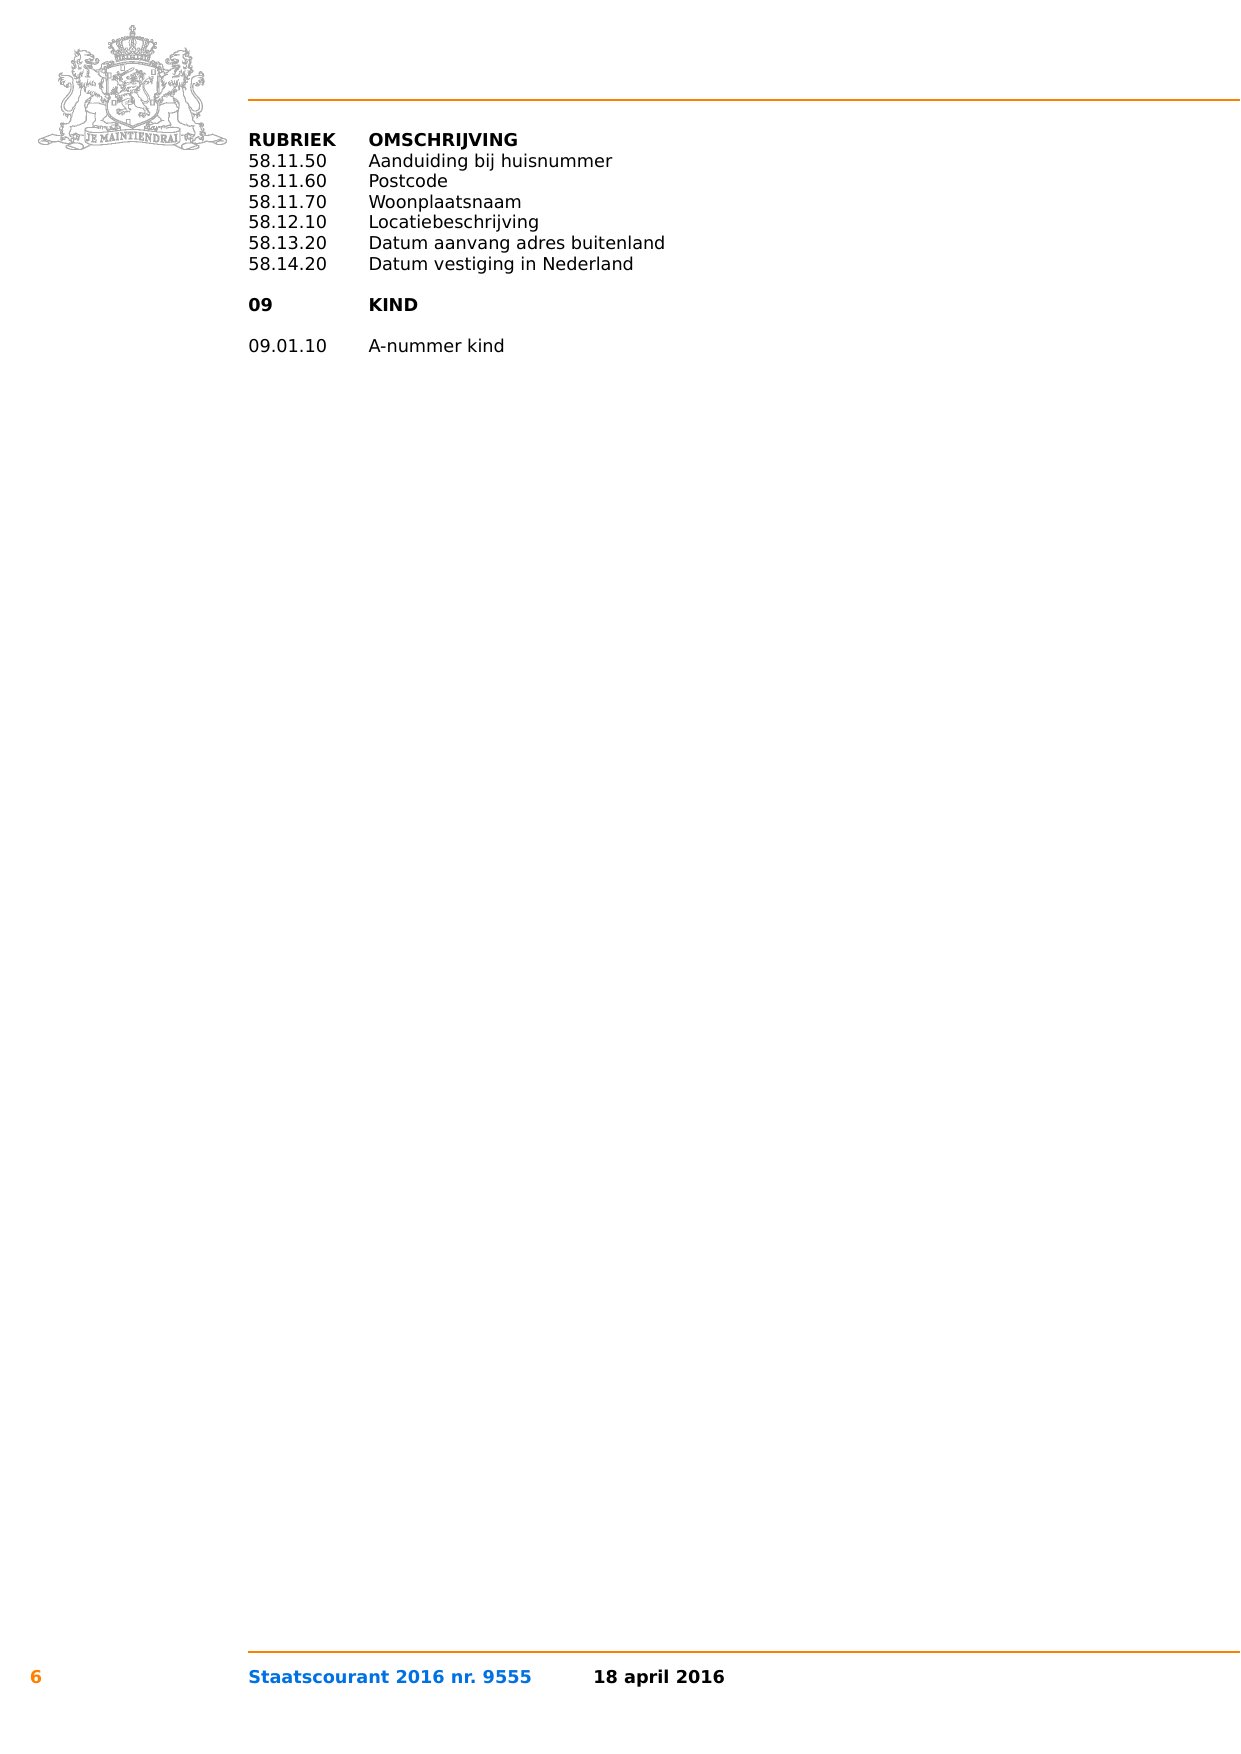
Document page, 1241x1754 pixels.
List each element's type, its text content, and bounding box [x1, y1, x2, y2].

table_cell 58.11.50 [248, 151, 362, 171]
table_cell KIND [363, 295, 1163, 316]
table_cell 09 [248, 295, 362, 316]
table_cell Datum vestiging in Nederland [363, 254, 1163, 274]
table_cell [363, 316, 1163, 336]
table_cell Postcode [363, 171, 1163, 192]
table_cell 58.11.60 [248, 171, 362, 192]
table_cell Datum aanvang adres buitenland [363, 233, 1163, 254]
table_cell 09.01.10 [248, 336, 362, 357]
table_cell Aanduiding bij huisnummer [363, 151, 1163, 171]
table_header OMSCHRIJVING [363, 130, 1163, 151]
table_cell [248, 316, 362, 336]
table_cell 58.12.10 [248, 213, 362, 233]
picture [38, 25, 227, 150]
table_header RUBRIEK [248, 130, 362, 151]
table_cell 58.13.20 [248, 233, 362, 254]
table_cell Locatiebeschrijving [363, 213, 1163, 233]
table_cell [363, 274, 1163, 295]
table_cell 58.11.70 [248, 192, 362, 212]
table_cell 58.14.20 [248, 254, 362, 274]
table_cell Woonplaatsnaam [363, 192, 1163, 212]
table_cell [248, 274, 362, 295]
table_cell A-nummer kind [363, 336, 1163, 357]
